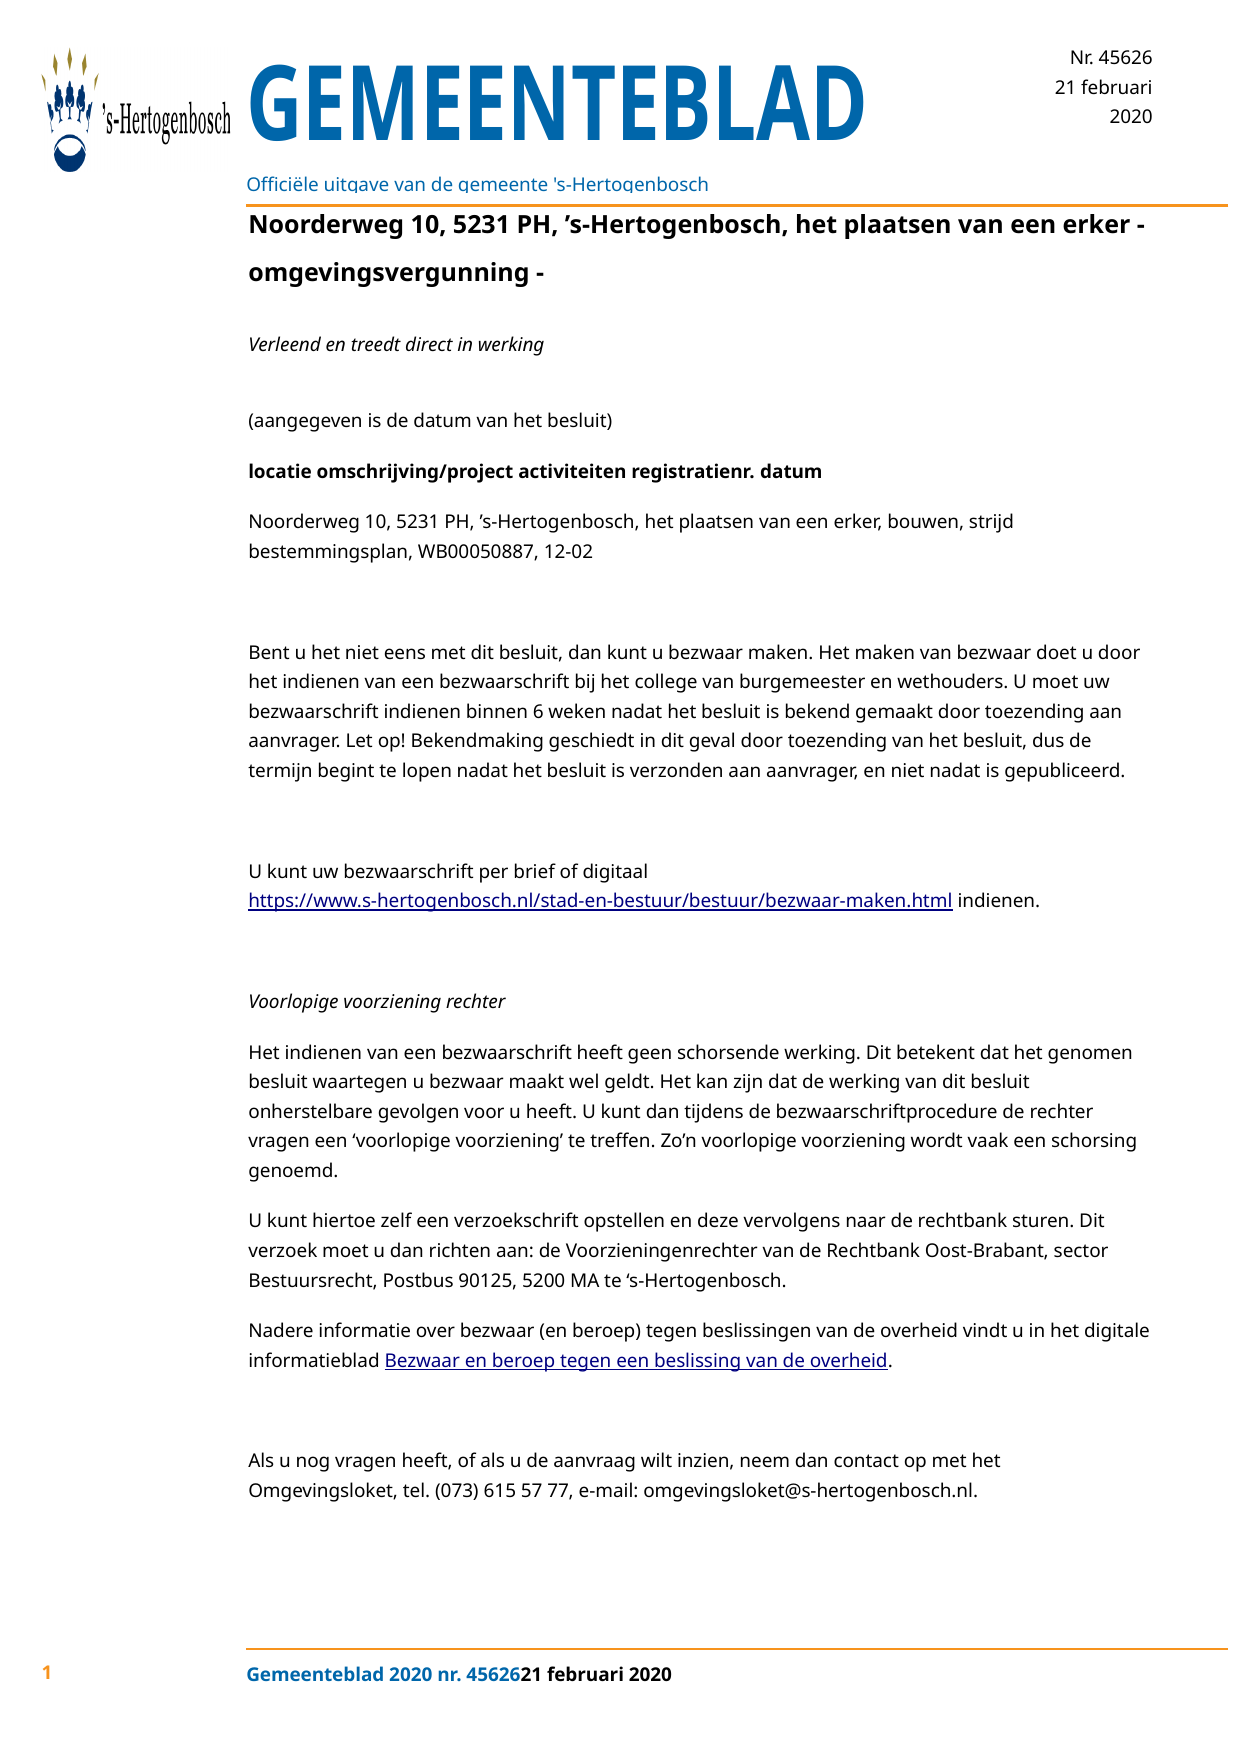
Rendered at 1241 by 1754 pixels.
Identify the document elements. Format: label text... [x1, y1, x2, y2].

text (aangegeven is de datum van het besluit) [248, 408, 1152, 433]
text Noorderweg 10, 5231 PH, ’s-Hertogenbosch, het plaatsen van een erker - omgevingsvergunning - [248, 207, 1152, 288]
text Voorlopige voorziening rechter [248, 988, 1152, 1014]
picture [41, 47, 231, 172]
text Nadere informatie over bezwaar (en beroep) tegen beslissingen van de overheid vindt u in het digitale informatieblad Bezwaar en beroep tegen een beslissing van de overheid. [248, 1317, 1152, 1372]
text Als u nog vragen heeft, of als u de aanvraag wilt inzien, neem dan contact op met het Omgevingsloket, tel. (073) 615 57 77, e-mail: omgevingsloket@s-hertogenbosch.nl. [248, 1448, 1152, 1503]
text locatie omschrijving/project activiteiten registratienr. datum [248, 458, 1152, 484]
text U kunt hiertoe zelf een verzoekschrift opstellen en deze vervolgens naar de rechtbank sturen. Dit verzoek moet u dan richten aan: de Voorzieningenrechter van de Rechtbank Oost-Brabant, sector Bestuursrecht, Postbus 90125, 5200 MA te ‘s-Hertogenbosch. [248, 1208, 1152, 1292]
text Verleend en treedt direct in werking [248, 331, 1152, 357]
text Het indienen van een bezwaarschrift heeft geen schorsende werking. Dit betekent dat het genomen besluit waartegen u bezwaar maakt wel geldt. Het kan zijn dat de werking van dit besluit onherstelbare gevolgen voor u heeft. U kunt dan tijdens de bezwaarschriftprocedure de rechter vragen een ‘voorlopige voorziening’ te treffen. Zo’n voorlopige voorziening wordt vaak een schorsing genoemd. [248, 1039, 1152, 1183]
text U kunt uw bezwaarschrift per brief of digitaal https://www.s-hertogenbosch.nl/stad-en-bestuur/bestuur/bezwaar-maken.html indienen. [248, 858, 1152, 913]
text Bent u het niet eens met dit besluit, dan kunt u bezwaar maken. Het maken van bezwaar doet u door het indienen van een bezwaarschrift bij het college van burgemeester en wethouders. U moet uw bezwaarschrift indienen binnen 6 weken nadat het besluit is bekend gemaakt door toezending aan aanvrager. Let op! Bekendmaking geschiedt in dit geval door toezending van het besluit, dus de termijn begint te lopen nadat het besluit is verzonden aan aanvrager, en niet nadat is gepubliceerd. [248, 639, 1152, 783]
text Noorderweg 10, 5231 PH, ’s-Hertogenbosch, het plaatsen van een erker, bouwen, strijd bestemmingsplan, WB00050887, 12-02 [248, 508, 1152, 564]
